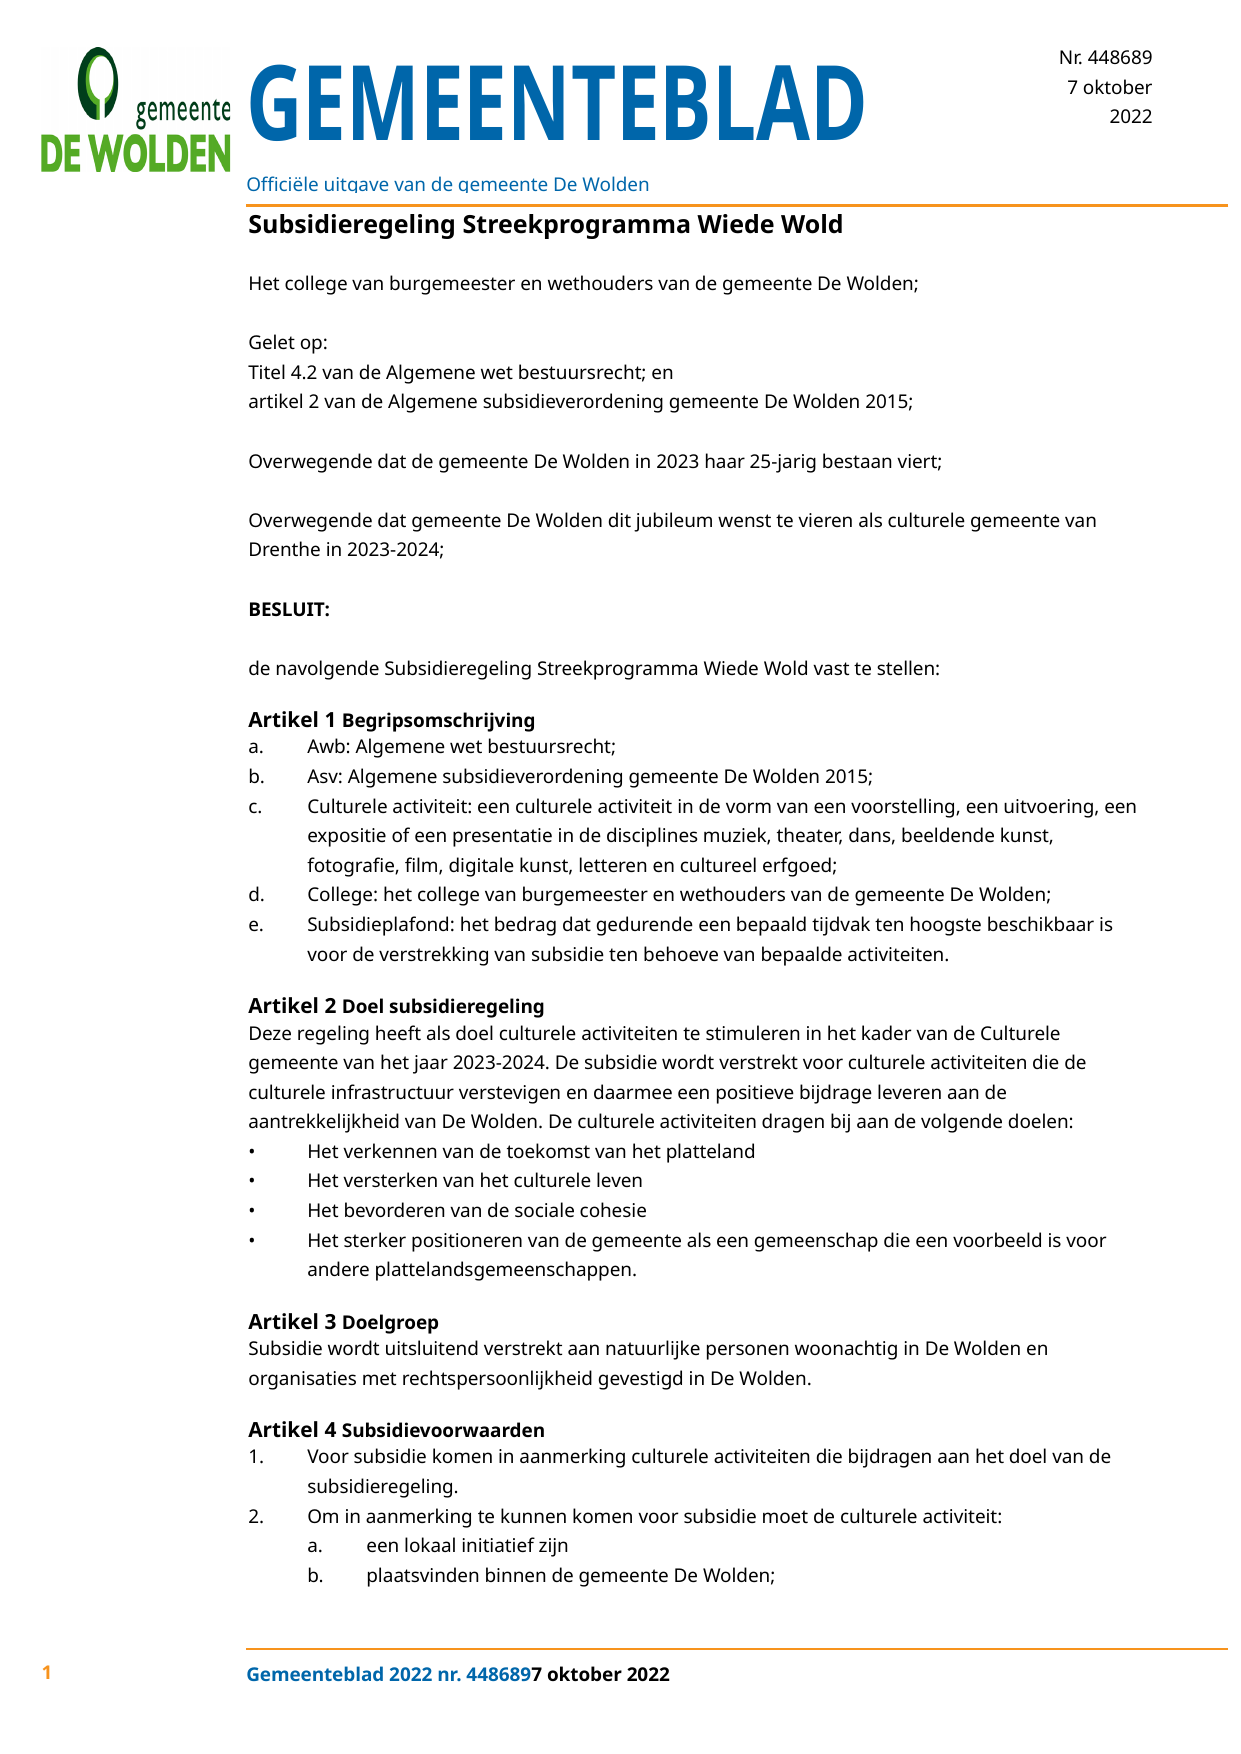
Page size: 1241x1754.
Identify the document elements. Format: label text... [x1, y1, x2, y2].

text Overwegende dat de gemeente De Wolden in 2023 haar 25-jarig bestaan viert; [248, 448, 1152, 473]
list Het verkennen van de toekomst van het platteland [248, 1138, 1152, 1164]
text Subsidieregeling Streekprogramma Wiede Wold [248, 207, 1152, 241]
text de navolgende Subsidieregeling Streekprogramma Wiede Wold vast te stellen: [248, 655, 1152, 681]
list Voor subsidie komen in aanmerking culturele activiteiten die bijdragen aan het doel van de subsidieregeling. [248, 1444, 1152, 1499]
list Asv: Algemene subsidieverordening gemeente De Wolden 2015; [248, 763, 1152, 789]
list Het versterken van het culturele leven [248, 1168, 1152, 1193]
text Deze regeling heeft als doel culturele activiteiten te stimuleren in het kader van de Culturele gemeente van het jaar 2023-2024. De subsidie wordt verstrekt voor culturele activiteiten die de culturele infrastructuur verstevigen en daarmee een positieve bijdrage leveren aan de aantrekkelijkheid van De Wolden. De culturele activiteiten dragen bij aan de volgende doelen: [248, 1020, 1152, 1134]
text Artikel 2 Doel subsidieregeling [248, 991, 1152, 1020]
picture [41, 47, 231, 172]
list Om in aanmerking te kunnen komen voor subsidie moet de culturele activiteit: [248, 1503, 1152, 1528]
list een lokaal initiatief zijn [307, 1532, 1152, 1558]
list Het sterker positioneren van de gemeente als een gemeenschap die een voorbeeld is voor andere plattelandsgemeenschappen. [248, 1227, 1152, 1282]
text Overwegende dat gemeente De Wolden dit jubileum wenst te vieren als culturele gemeente van Drenthe in 2023-2024; [248, 507, 1152, 562]
text Gelet op: [248, 329, 1152, 355]
text BESLUIT: [248, 596, 1152, 621]
list Culturele activiteit: een culturele activiteit in de vorm van een voorstelling, een uitvoering, een expositie of een presentatie in de disciplines muziek, theater, dans, beeldende kunst, fotografie, film, digitale kunst, letteren en cultureel erfgoed; [248, 793, 1152, 878]
list Het bevorderen van de sociale cohesie [248, 1197, 1152, 1223]
list plaatsvinden binnen de gemeente De Wolden; [307, 1562, 1152, 1588]
text Artikel 1 Begripsomschrijving [248, 705, 1152, 734]
text Artikel 3 Doelgroep [248, 1307, 1152, 1335]
list Subsidieplafond: het bedrag dat gedurende een bepaald tijdvak ten hoogste beschikbaar is voor de verstrekking van subsidie ten behoeve van bepaalde activiteiten. [248, 911, 1152, 967]
text Het college van burgemeester en wethouders van de gemeente De Wolden; [248, 270, 1152, 296]
text Subsidie wordt uitsluitend verstrekt aan natuurlijke personen woonachtig in De Wolden en organisaties met rechtspersoonlijkheid gevestigd in De Wolden. [248, 1335, 1152, 1391]
text Artikel 4 Subsidievoorwaarden [248, 1415, 1152, 1444]
text Titel 4.2 van de Algemene wet bestuursrecht; en [248, 359, 1152, 385]
text artikel 2 van de Algemene subsidieverordening gemeente De Wolden 2015; [248, 389, 1152, 414]
list College: het college van burgemeester en wethouders van de gemeente De Wolden; [248, 882, 1152, 907]
list Awb: Algemene wet bestuursrecht; [248, 734, 1152, 759]
